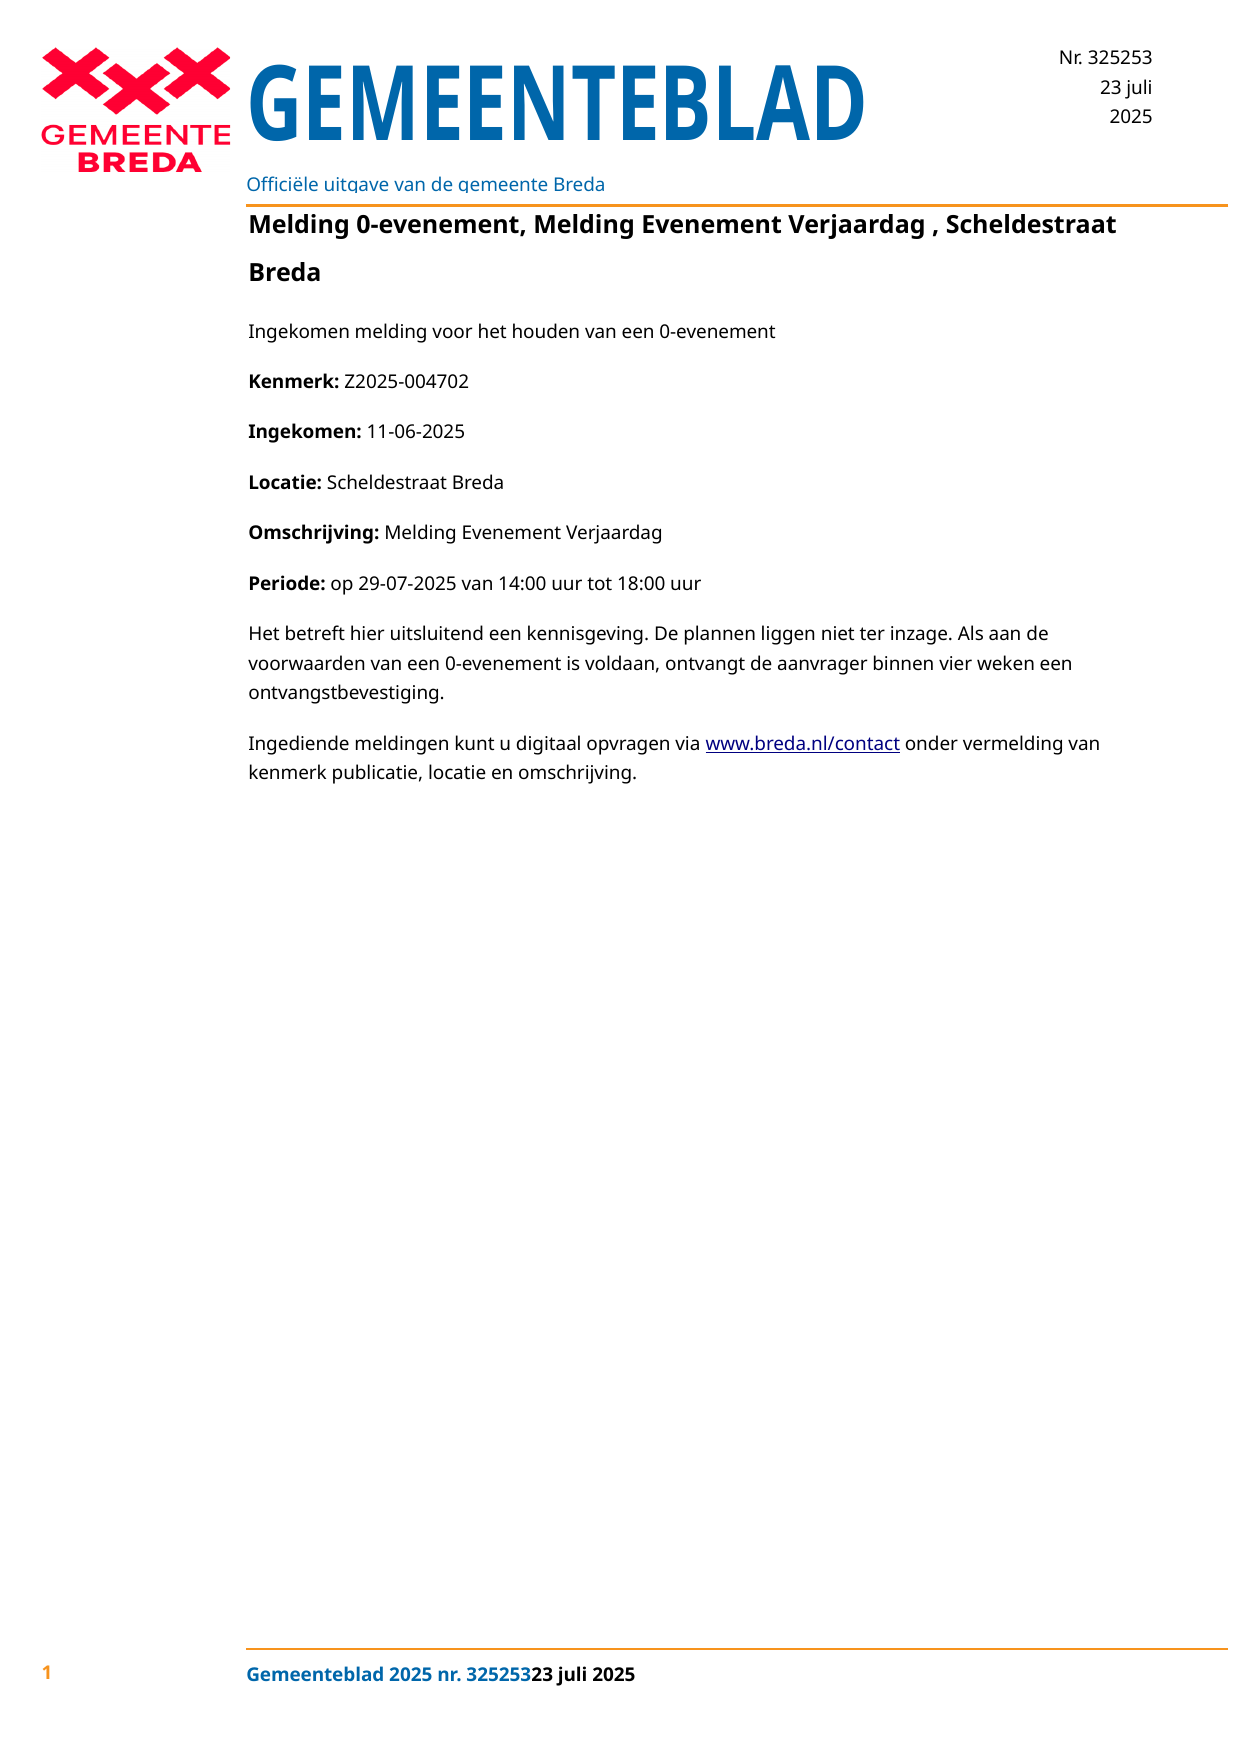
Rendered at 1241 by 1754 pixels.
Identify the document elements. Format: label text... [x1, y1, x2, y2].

text Het betreft hier uitsluitend een kennisgeving. De plannen liggen niet ter inzage. Als aan de voorwaarden van een 0-evenement is voldaan, ontvangt de aanvrager binnen vier weken een ontvangstbevestiging. [248, 620, 1152, 705]
text Omschrijving: Melding Evenement Verjaardag [248, 519, 1152, 545]
text Melding 0-evenement, Melding Evenement Verjaardag , Scheldestraat Breda [248, 207, 1152, 288]
text Locatie: Scheldestraat Breda [248, 469, 1152, 495]
text Ingekomen: 11-06-2025 [248, 419, 1152, 444]
picture [41, 47, 231, 172]
text Ingekomen melding voor het houden van een 0-evenement [248, 318, 1152, 344]
text Ingediende meldingen kunt u digitaal opvragen via www.breda.nl/contact onder vermelding van kenmerk publicatie, locatie en omschrijving. [248, 730, 1152, 785]
text Periode: op 29-07-2025 van 14:00 uur tot 18:00 uur [248, 570, 1152, 596]
text Kenmerk: Z2025-004702 [248, 368, 1152, 394]
